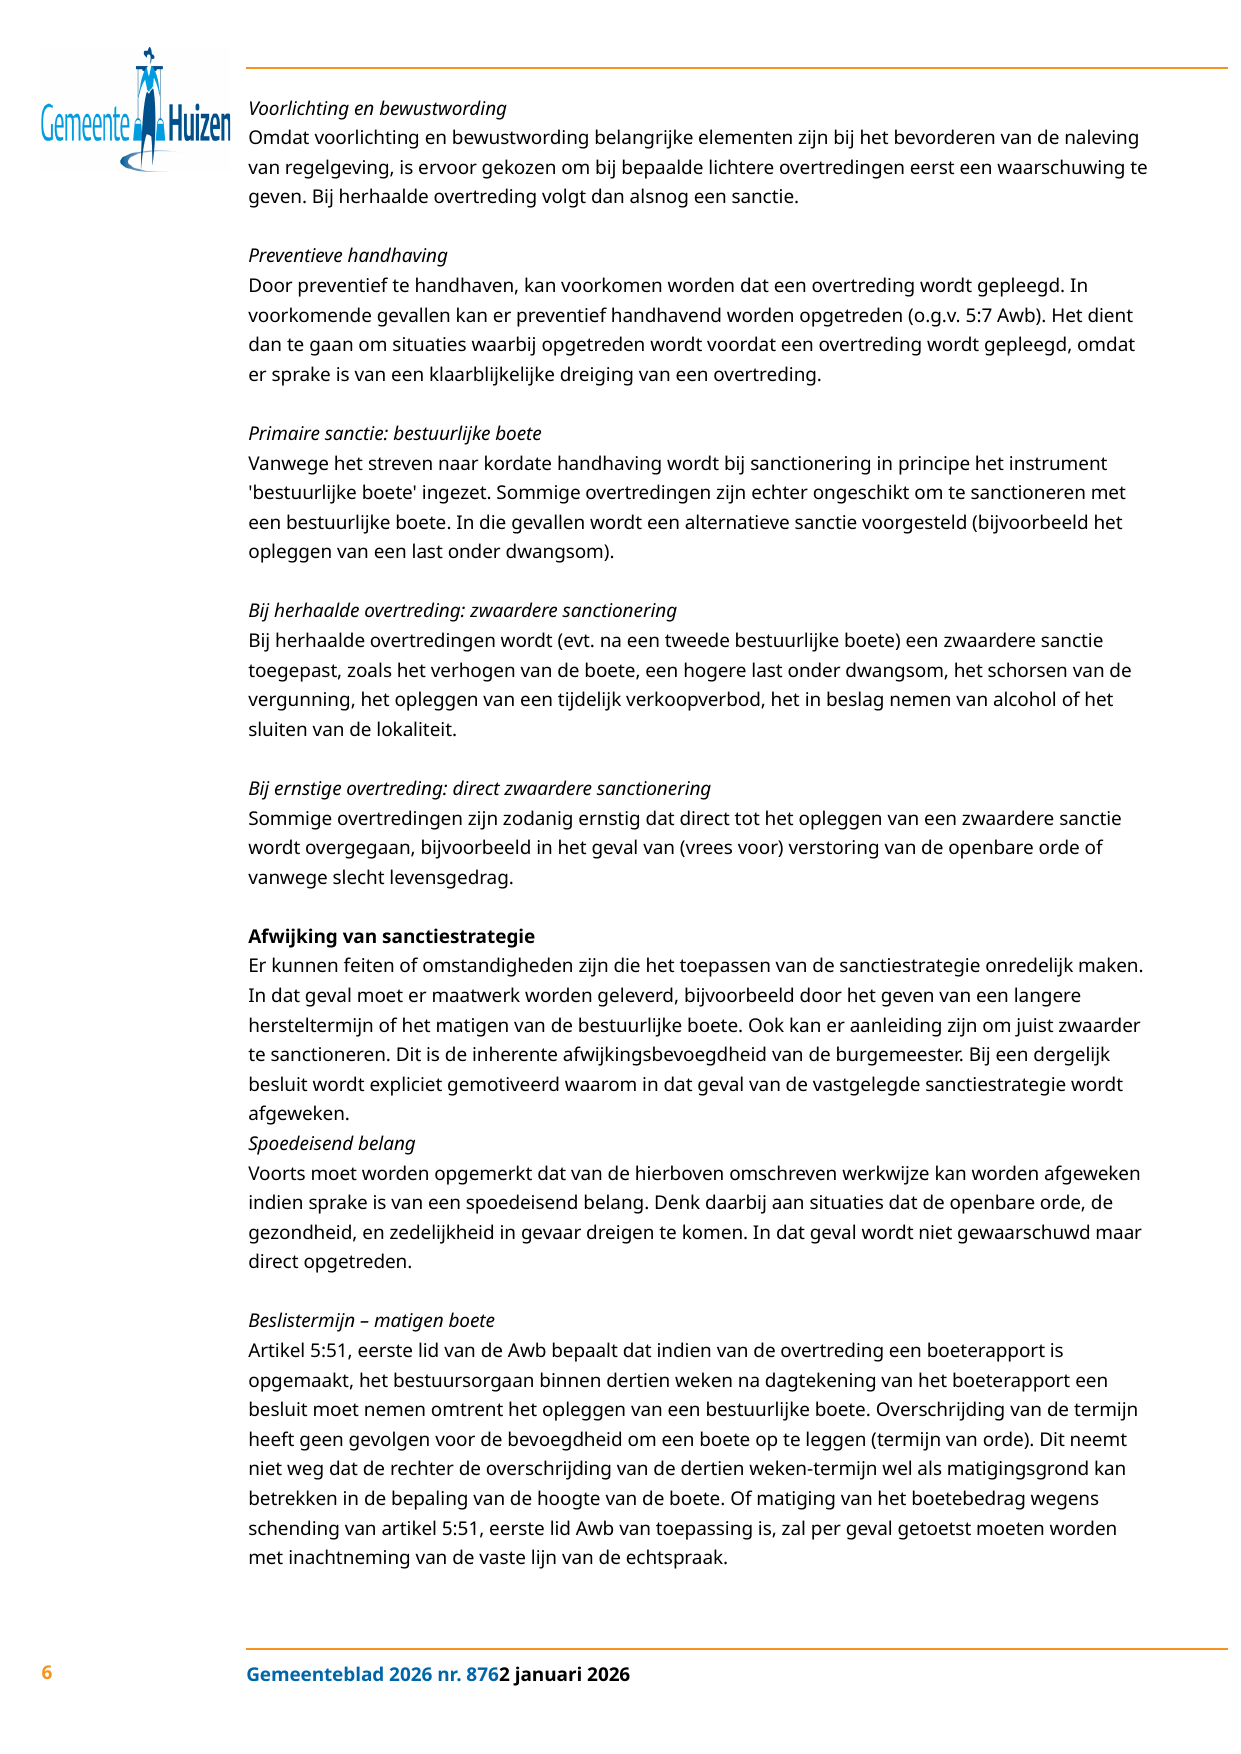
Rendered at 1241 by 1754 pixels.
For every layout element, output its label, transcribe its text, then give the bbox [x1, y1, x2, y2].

text Voorlichting en bewustwording [248, 95, 1152, 121]
text Bij herhaalde overtredingen wordt (evt. na een tweede bestuurlijke boete) een zwaardere sanctie toegepast, zoals het verhogen van de boete, een hogere last onder dwangsom, het schorsen van de vergunning, het opleggen van een tijdelijk verkoopverbod, het in beslag nemen van alcohol of het sluiten van de lokaliteit. [248, 627, 1152, 742]
text Omdat voorlichting en bewustwording belangrijke elementen zijn bij het bevorderen van de naleving van regelgeving, is ervoor gekozen om bij bepaalde lichtere overtredingen eerst een waarschuwing te geven. Bij herhaalde overtreding volgt dan alsnog een sanctie. [248, 124, 1152, 209]
text Artikel 5:51, eerste lid van de Awb bepaalt dat indien van de overtreding een boeterapport is opgemaakt, het bestuursorgaan binnen dertien weken na dagtekening van het boeterapport een besluit moet nemen omtrent het opleggen van een bestuurlijke boete. Overschrijding van de termijn heeft geen gevolgen voor de bevoegdheid om een boete op te leggen (termijn van orde). Dit neemt niet weg dat de rechter de overschrijding van de dertien weken-termijn wel als matigingsgrond kan betrekken in de bepaling van de hoogte van de boete. Of matiging van het boetebedrag wegens schending van artikel 5:51, eerste lid Awb van toepassing is, zal per geval getoetst moeten worden met inachtneming van de vaste lijn van de echtspraak. [248, 1337, 1152, 1570]
picture [41, 47, 231, 172]
text Spoedeisend belang [248, 1130, 1152, 1156]
text Primaire sanctie: bestuurlijke boete [248, 420, 1152, 446]
text Sommige overtredingen zijn zodanig ernstig dat direct tot het opleggen van een zwaardere sanctie wordt overgegaan, bijvoorbeeld in het geval van (vrees voor) verstoring van de openbare orde of vanwege slecht levensgedrag. [248, 805, 1152, 890]
text Beslistermijn – matigen boete [248, 1308, 1152, 1333]
text Door preventief te handhaven, kan voorkomen worden dat een overtreding wordt gepleegd. In voorkomende gevallen kan er preventief handhavend worden opgetreden (o.g.v. 5:7 Awb). Het dient dan te gaan om situaties waarbij opgetreden wordt voordat een overtreding wordt gepleegd, omdat er sprake is van een klaarblijkelijke dreiging van een overtreding. [248, 272, 1152, 387]
text Bij herhaalde overtreding: zwaardere sanctionering [248, 598, 1152, 623]
text Voorts moet worden opgemerkt dat van de hierboven omschreven werkwijze kan worden afgeweken indien sprake is van een spoedeisend belang. Denk daarbij aan situaties dat de openbare orde, de gezondheid, en zedelijkheid in gevaar dreigen te komen. In dat geval wordt niet gewaarschuwd maar direct opgetreden. [248, 1160, 1152, 1274]
text Afwijking van sanctiestrategie [248, 923, 1152, 949]
text Preventieve handhaving [248, 243, 1152, 268]
text Vanwege het streven naar kordate handhaving wordt bij sanctionering in principe het instrument 'bestuurlijke boete' ingezet. Sommige overtredingen zijn echter ongeschikt om te sanctioneren met een bestuurlijke boete. In die gevallen wordt een alternatieve sanctie voorgesteld (bijvoorbeeld het opleggen van een last onder dwangsom). [248, 450, 1152, 564]
text Bij ernstige overtreding: direct zwaardere sanctionering [248, 775, 1152, 801]
text Er kunnen feiten of omstandigheden zijn die het toepassen van de sanctiestrategie onredelijk maken. In dat geval moet er maatwerk worden geleverd, bijvoorbeeld door het geven van een langere hersteltermijn of het matigen van de bestuurlijke boete. Ook kan er aanleiding zijn om juist zwaarder te sanctioneren. Dit is de inherente afwijkingsbevoegdheid van de burgemeester. Bij een dergelijk besluit wordt expliciet gemotiveerd waarom in dat geval van de vastgelegde sanctiestrategie wordt afgeweken. [248, 953, 1152, 1126]
